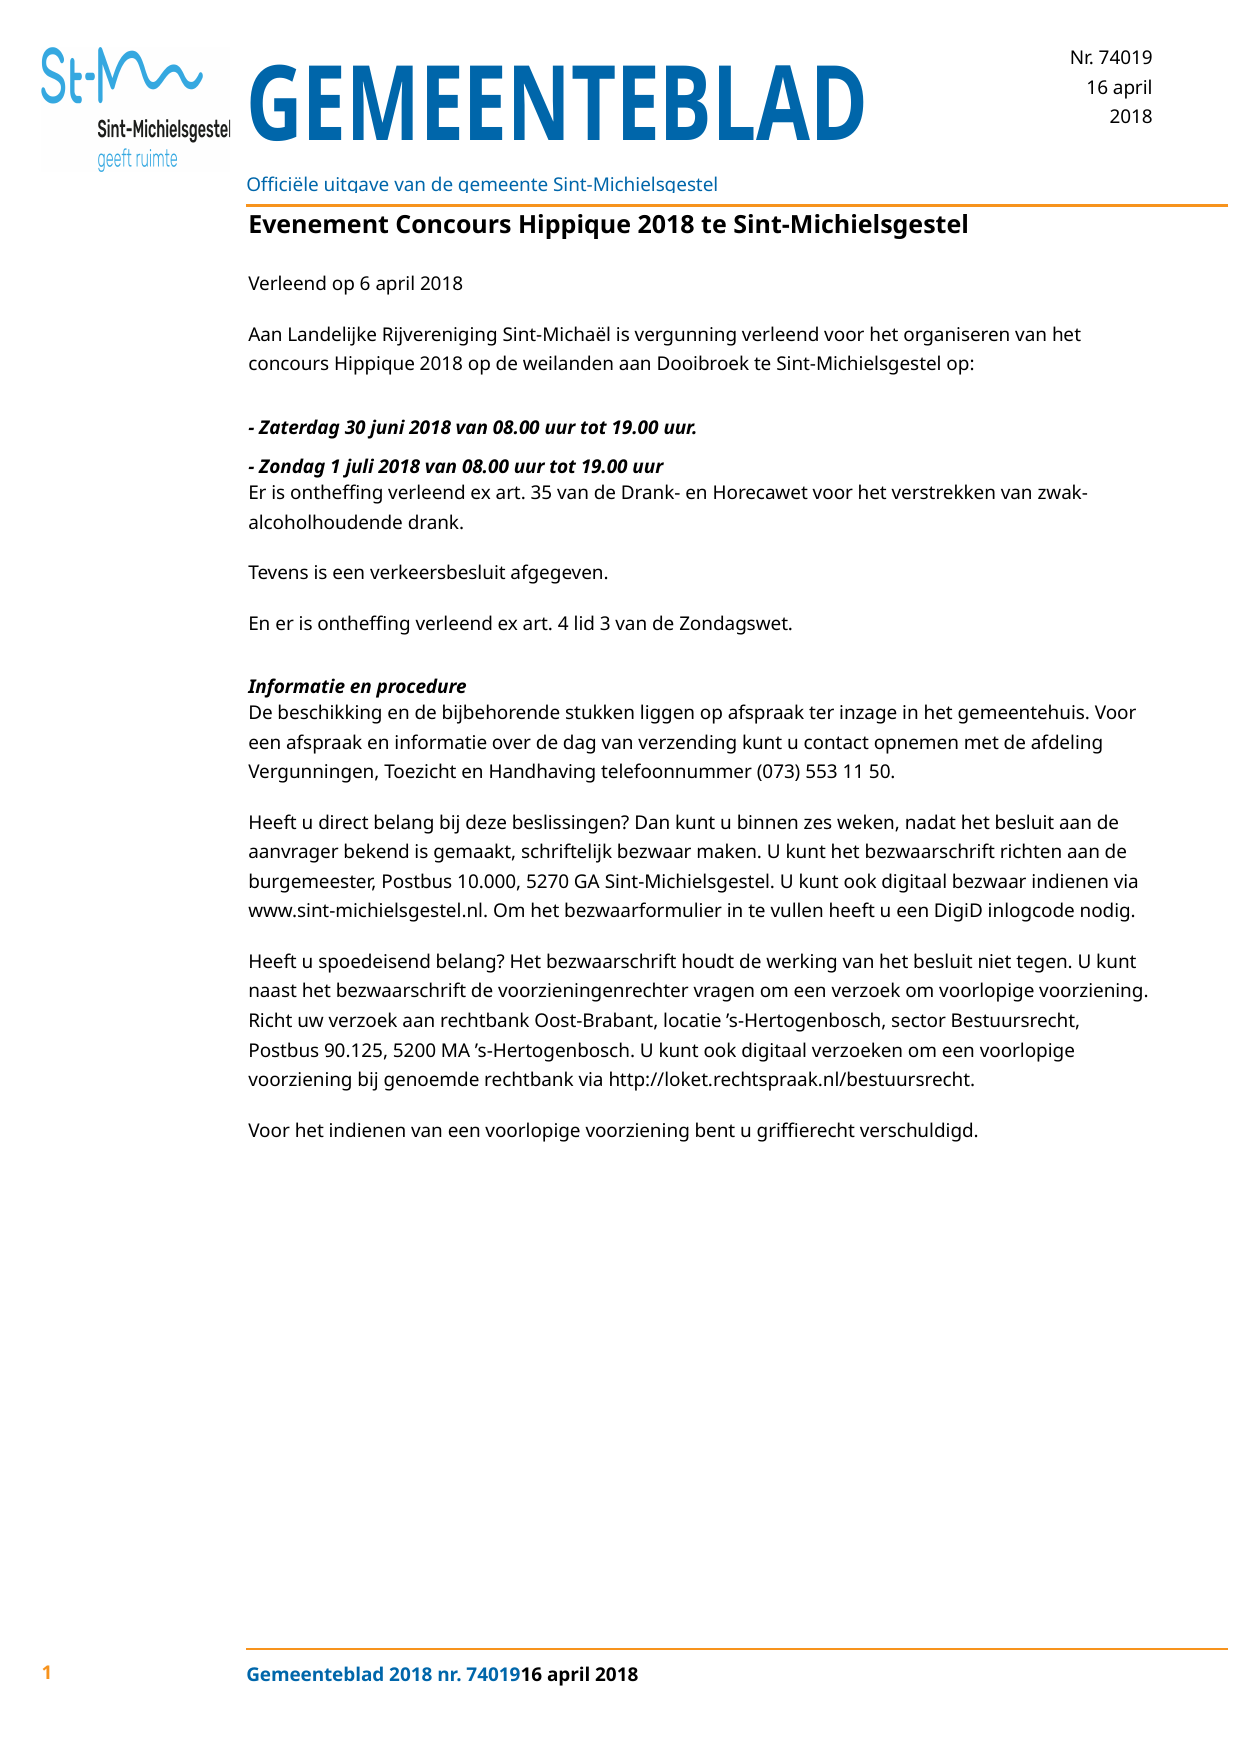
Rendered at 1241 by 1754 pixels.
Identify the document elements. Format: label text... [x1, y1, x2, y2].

text De beschikking en de bijbehorende stukken liggen op afspraak ter inzage in het gemeentehuis. Voor een afspraak en informatie over de dag van verzending kunt u contact opnemen met de afdeling Vergunningen, Toezicht en Handhaving telefoonnummer (073) 553 11 50. [248, 699, 1152, 784]
text Evenement Concours Hippique 2018 te Sint-Michielsgestel [248, 207, 1152, 241]
text Heeft u direct belang bij deze beslissingen? Dan kunt u binnen zes weken, nadat het besluit aan de aanvrager bekend is gemaakt, schriftelijk bezwaar maken. U kunt het bezwaarschrift richten aan de burgemeester, Postbus 10.000, 5270 GA Sint-Michielsgestel. U kunt ook digitaal bezwaar indienen via www.sint-michielsgestel.nl. Om het bezwaarformulier in te vullen heeft u een DigiD inlogcode nodig. [248, 809, 1152, 923]
text Tevens is een verkeersbesluit afgegeven. [248, 559, 1152, 585]
text Aan Landelijke Rijvereniging Sint-Michaël is vergunning verleend voor het organiseren van het concours Hippique 2018 op de weilanden aan Dooibroek te Sint-Michielsgestel op: [248, 321, 1152, 376]
text En er is ontheffing verleend ex art. 4 lid 3 van de Zondagswet. [248, 610, 1152, 635]
text Informatie en procedure [248, 674, 1152, 699]
text - Zaterdag 30 juni 2018 van 08.00 uur tot 19.00 uur. [248, 414, 1152, 440]
text Heeft u spoedeisend belang? Het bezwaarschrift houdt de werking van het besluit niet tegen. U kunt naast het bezwaarschrift de voorzieningenrechter vragen om een verzoek om voorlopige voorziening. Richt uw verzoek aan rechtbank Oost-Brabant, locatie ’s-Hertogenbosch, sector Bestuursrecht, Postbus 90.125, 5200 MA ’s-Hertogenbosch. U kunt ook digitaal verzoeken om een voorlopige voorziening bij genoemde rechtbank via http://loket.rechtspraak.nl/bestuursrecht. [248, 948, 1152, 1092]
text Verleend op 6 april 2018 [248, 270, 1152, 296]
picture [41, 47, 231, 172]
text - Zondag 1 juli 2018 van 08.00 uur tot 19.00 uur [248, 453, 1152, 479]
text Er is ontheffing verleend ex art. 35 van de Drank- en Horecawet voor het verstrekken van zwak-alcoholhoudende drank. [248, 479, 1152, 534]
text Voor het indienen van een voorlopige voorziening bent u griffierecht verschuldigd. [248, 1117, 1152, 1143]
